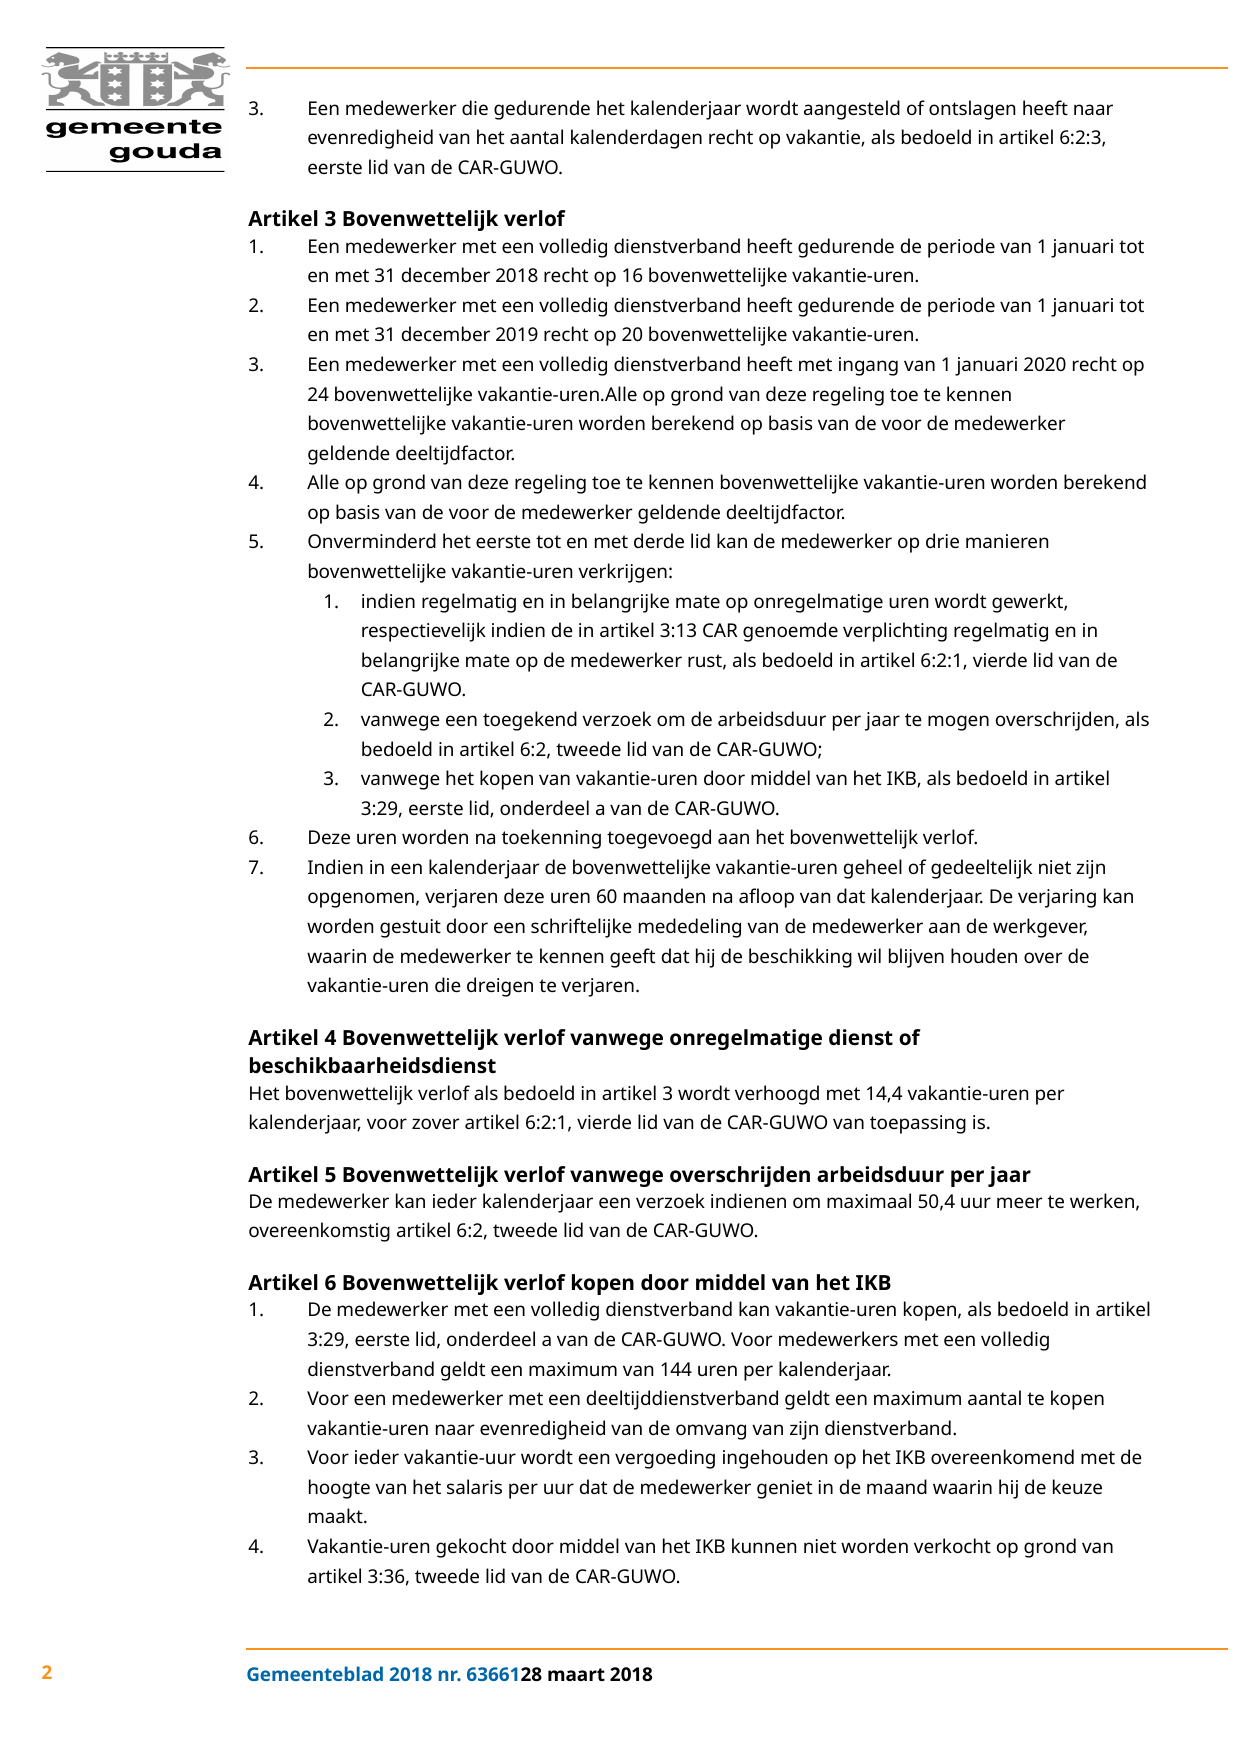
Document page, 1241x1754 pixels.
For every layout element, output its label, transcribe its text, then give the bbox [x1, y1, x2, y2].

list indien regelmatig en in belangrijke mate op onregelmatige uren wordt gewerkt, respectievelijk indien de in artikel 3:13 CAR genoemde verplichting regelmatig en in belangrijke mate op de medewerker rust, als bedoeld in artikel 6:2:1, vierde lid van de CAR-GUWO. [323, 588, 1152, 702]
list vanwege het kopen van vakantie-uren door middel van het IKB, als bedoeld in artikel 3:29, eerste lid, onderdeel a van de CAR-GUWO. [323, 765, 1152, 821]
text Artikel 3 Bovenwettelijk verlof [248, 204, 1152, 233]
text Het bovenwettelijk verlof als bedoeld in artikel 3 wordt verhoogd met 14,4 vakantie-uren per kalenderjaar, voor zover artikel 6:2:1, vierde lid van de CAR-GUWO van toepassing is. [248, 1080, 1152, 1135]
picture [41, 47, 231, 172]
list Een medewerker met een volledig dienstverband heeft gedurende de periode van 1 januari tot en met 31 december 2019 recht op 20 bovenwettelijke vakantie-uren. [248, 292, 1152, 347]
list Voor ieder vakantie-uur wordt een vergoeding ingehouden op het IKB overeenkomend met de hoogte van het salaris per uur dat de medewerker geniet in de maand waarin hij de keuze maakt. [248, 1444, 1152, 1529]
list Een medewerker die gedurende het kalenderjaar wordt aangesteld of ontslagen heeft naar evenredigheid van het aantal kalenderdagen recht op vakantie, als bedoeld in artikel 6:2:3, eerste lid van de CAR-GUWO. [248, 95, 1152, 180]
list De medewerker met een volledig dienstverband kan vakantie-uren kopen, als bedoeld in artikel 3:29, eerste lid, onderdeel a van de CAR-GUWO. Voor medewerkers met een volledig dienstverband geldt een maximum van 144 uren per kalenderjaar. [248, 1297, 1152, 1381]
list Een medewerker met een volledig dienstverband heeft gedurende de periode van 1 januari tot en met 31 december 2018 recht op 16 bovenwettelijke vakantie-uren. [248, 233, 1152, 288]
list vanwege een toegekend verzoek om de arbeidsduur per jaar te mogen overschrijden, als bedoeld in artikel 6:2, tweede lid van de CAR-GUWO; [323, 706, 1152, 761]
list Onverminderd het eerste tot en met derde lid kan de medewerker op drie manieren bovenwettelijke vakantie-uren verkrijgen: [248, 529, 1152, 584]
list Voor een medewerker met een deeltijddienstverband geldt een maximum aantal te kopen vakantie-uren naar evenredigheid van de omvang van zijn dienstverband. [248, 1385, 1152, 1441]
list Deze uren worden na toekenning toegevoegd aan het bovenwettelijk verlof. [248, 824, 1152, 850]
list Vakantie-uren gekocht door middel van het IKB kunnen niet worden verkocht op grond van artikel 3:36, tweede lid van de CAR-GUWO. [248, 1533, 1152, 1588]
text De medewerker kan ieder kalenderjaar een verzoek indienen om maximaal 50,4 uur meer te werken, overeenkomstig artikel 6:2, tweede lid van de CAR-GUWO. [248, 1188, 1152, 1243]
text Artikel 4 Bovenwettelijk verlof vanwege onregelmatige dienst of beschikbaarheidsdienst [248, 1023, 1152, 1080]
text Artikel 5 Bovenwettelijk verlof vanwege overschrijden arbeidsduur per jaar [248, 1160, 1152, 1188]
list Een medewerker met een volledig dienstverband heeft met ingang van 1 januari 2020 recht op 24 bovenwettelijke vakantie-uren.Alle op grond van deze regeling toe te kennen bovenwettelijke vakantie-uren worden berekend op basis van de voor de medewerker geldende deeltijdfactor. [248, 351, 1152, 466]
list Indien in een kalenderjaar de bovenwettelijke vakantie-uren geheel of gedeeltelijk niet zijn opgenomen, verjaren deze uren 60 maanden na afloop van dat kalenderjaar. De verjaring kan worden gestuit door een schriftelijke mededeling van de medewerker aan de werkgever, waarin de medewerker te kennen geeft dat hij de beschikking wil blijven houden over de vakantie-uren die dreigen te verjaren. [248, 854, 1152, 998]
list Alle op grond van deze regeling toe te kennen bovenwettelijke vakantie-uren worden berekend op basis van de voor de medewerker geldende deeltijdfactor. [248, 469, 1152, 525]
text Artikel 6 Bovenwettelijk verlof kopen door middel van het IKB [248, 1268, 1152, 1297]
